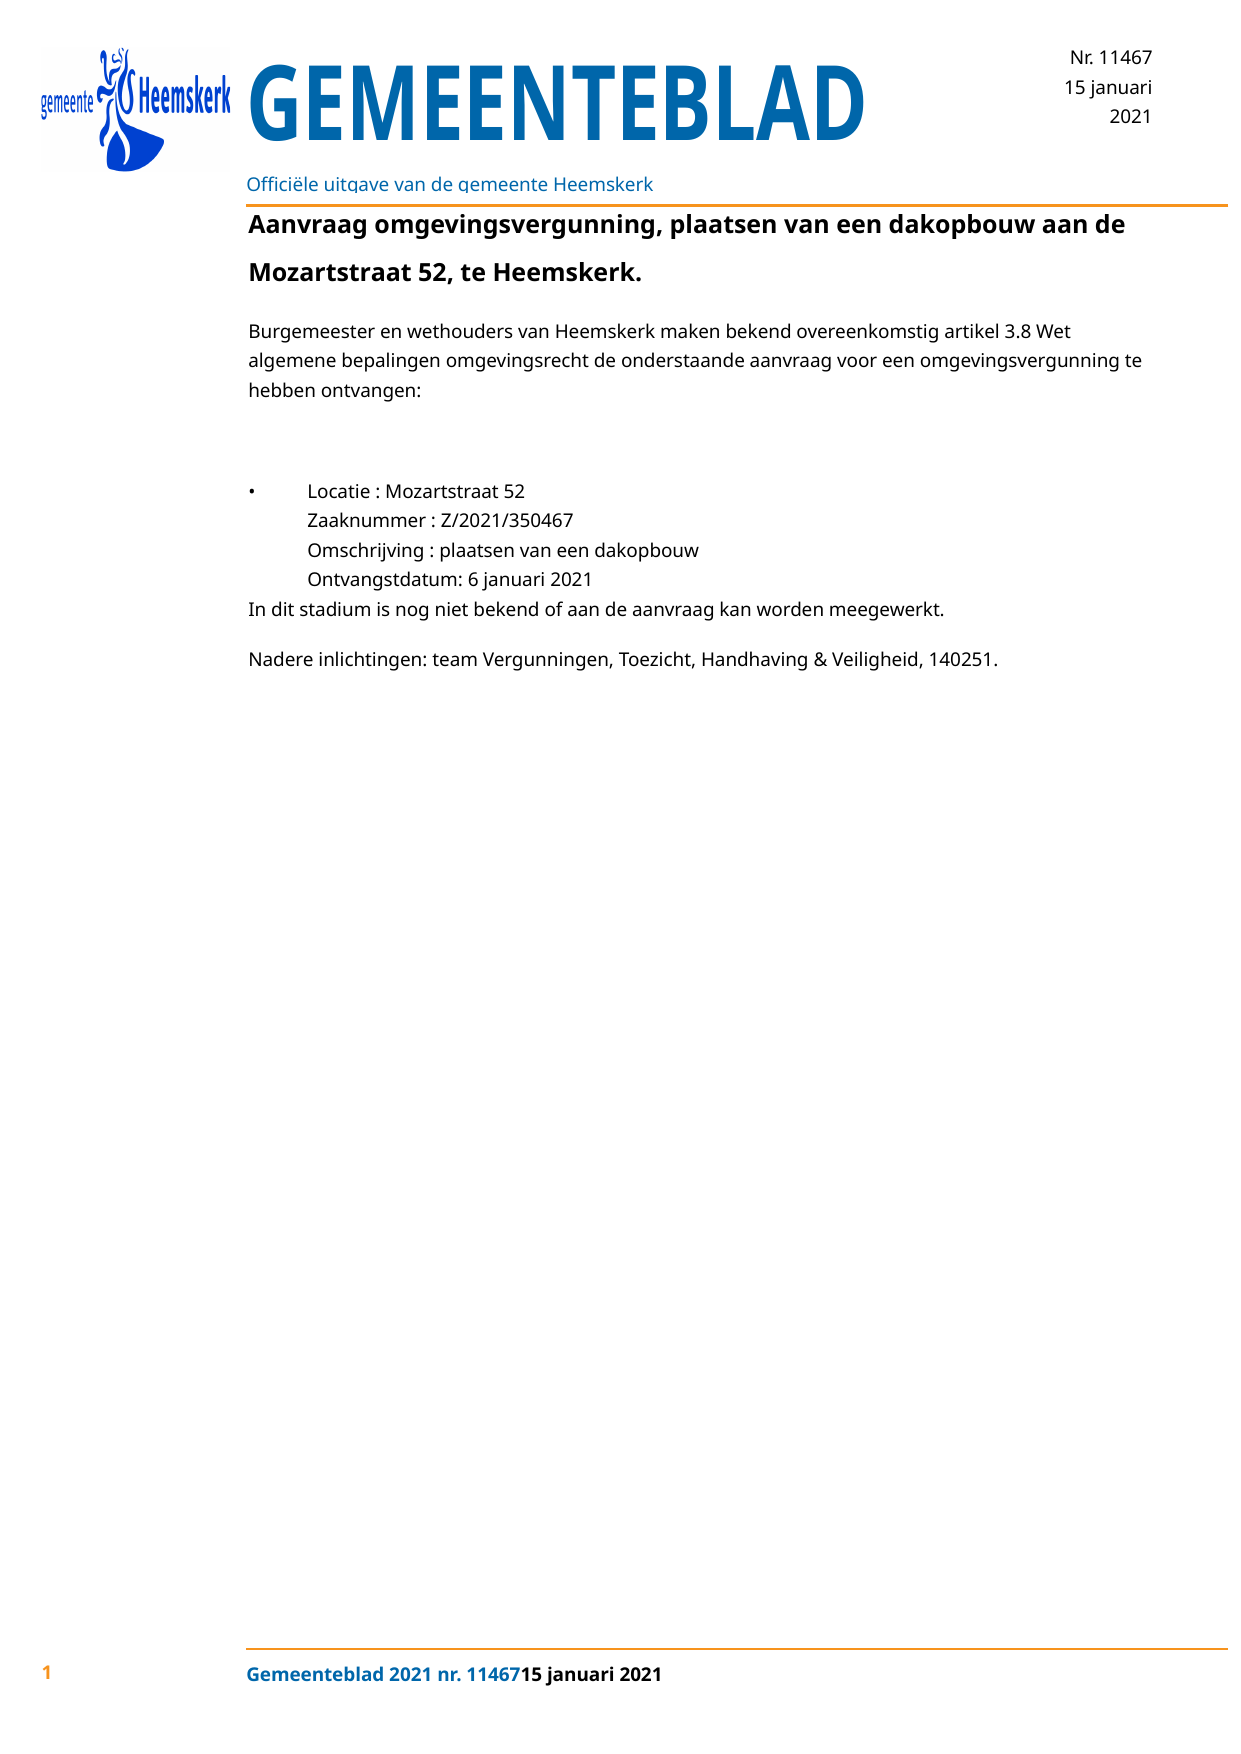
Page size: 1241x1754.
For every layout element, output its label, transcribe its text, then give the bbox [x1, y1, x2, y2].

list Locatie : Mozartstraat 52 [248, 478, 1152, 504]
list Omschrijving : plaatsen van een dakopbouw [248, 537, 1152, 563]
text Aanvraag omgevingsvergunning, plaatsen van een dakopbouw aan de Mozartstraat 52, te Heemskerk. [248, 207, 1152, 288]
list Zaaknummer : Z/2021/350467 [248, 507, 1152, 533]
text Nadere inlichtingen: team Vergunningen, Toezicht, Handhaving & Veiligheid, 140251. [248, 647, 1152, 672]
text Burgemeester en wethouders van Heemskerk maken bekend overeenkomstig artikel 3.8 Wet algemene bepalingen omgevingsrecht de onderstaande aanvraag voor een omgevingsvergunning te hebben ontvangen: [248, 318, 1152, 403]
picture [41, 47, 231, 172]
list Ontvangstdatum: 6 januari 2021 [248, 567, 1152, 592]
text In dit stadium is nog niet bekend of aan de aanvraag kan worden meegewerkt. [248, 596, 1152, 622]
